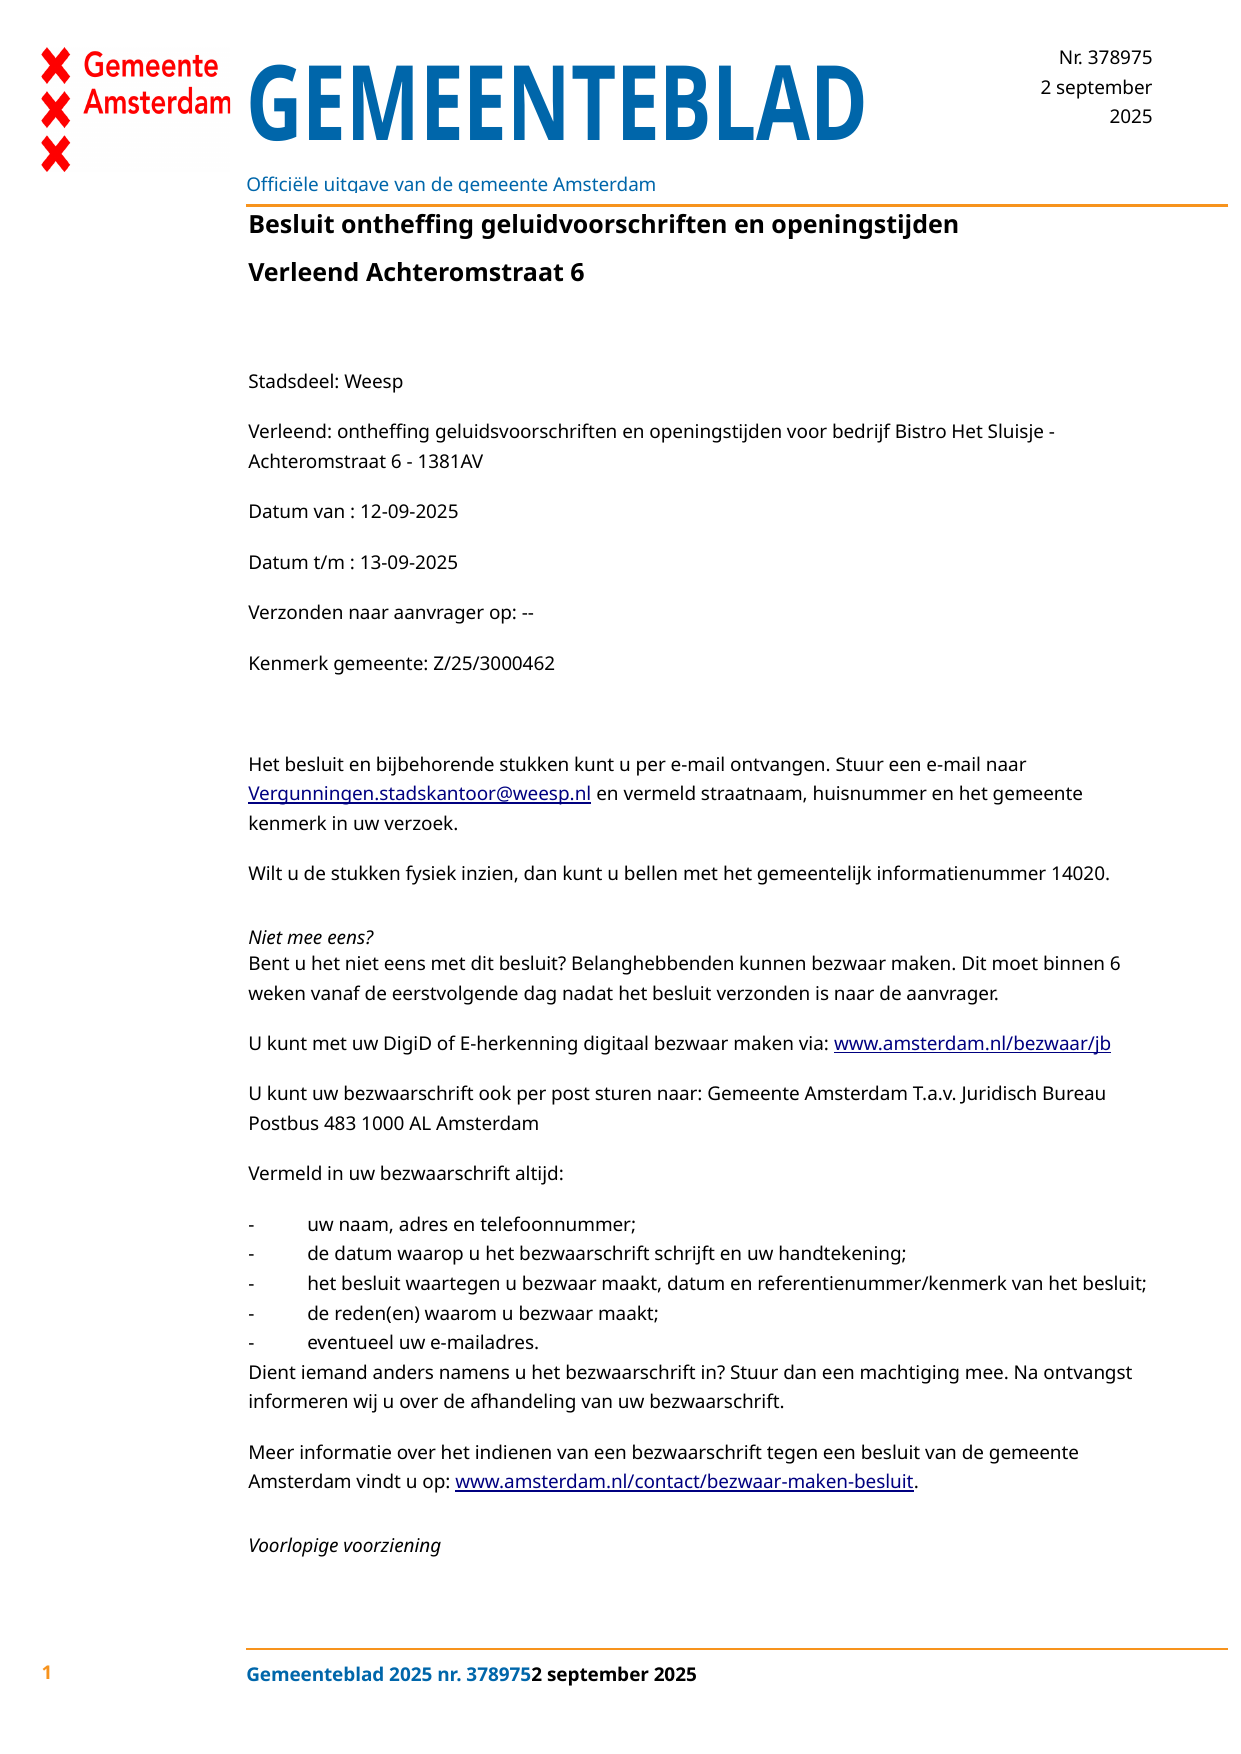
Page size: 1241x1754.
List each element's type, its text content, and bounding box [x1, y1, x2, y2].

text Datum t/m : 13-09-2025 [248, 549, 1152, 575]
text Datum van : 12-09-2025 [248, 499, 1152, 524]
text Besluit ontheffing geluidvoorschriften en openingstijden Verleend Achteromstraat 6 [248, 207, 1152, 288]
text U kunt met uw DigiD of E-herkenning digitaal bezwaar maken via: www.amsterdam.nl/bezwaar/jb [248, 1030, 1152, 1056]
text Voorlopige voorziening [248, 1532, 1152, 1558]
list de reden(en) waarom u bezwaar maakt; [248, 1300, 1152, 1325]
text Dient iemand anders namens u het bezwaarschrift in? Stuur dan een machtiging mee. Na ontvangst informeren wij u over de afhandeling van uw bezwaarschrift. [248, 1359, 1152, 1414]
picture [41, 47, 231, 172]
text Kenmerk gemeente: Z/25/3000462 [248, 650, 1152, 676]
text Niet mee eens? [248, 924, 1152, 950]
text Vermeld in uw bezwaarschrift altijd: [248, 1161, 1152, 1186]
list uw naam, adres en telefoonnummer; [248, 1211, 1152, 1237]
text Verleend: ontheffing geluidsvoorschriften en openingstijden voor bedrijf Bistro Het Sluisje - Achteromstraat 6 - 1381AV [248, 419, 1152, 474]
text Stadsdeel: Weesp [248, 368, 1152, 394]
list het besluit waartegen u bezwaar maakt, datum en referentienummer/kenmerk van het besluit; [248, 1270, 1152, 1296]
text Het besluit en bijbehorende stukken kunt u per e-mail ontvangen. Stuur een e-mail naar Vergunningen.stadskantoor@weesp.nl en vermeld straatnaam, huisnummer en het gemeente kenmerk in uw verzoek. [248, 751, 1152, 836]
text Meer informatie over het indienen van een bezwaarschrift tegen een besluit van de gemeente Amsterdam vindt u op: www.amsterdam.nl/contact/bezwaar-maken-besluit. [248, 1439, 1152, 1494]
list eventueel uw e-mailadres. [248, 1329, 1152, 1355]
text Bent u het niet eens met dit besluit? Belanghebbenden kunnen bezwaar maken. Dit moet binnen 6 weken vanaf de eerstvolgende dag nadat het besluit verzonden is naar de aanvrager. [248, 950, 1152, 1005]
list de datum waarop u het bezwaarschrift schrijft en uw handtekening; [248, 1241, 1152, 1266]
text Verzonden naar aanvrager op: -- [248, 599, 1152, 625]
text Wilt u de stukken fysiek inzien, dan kunt u bellen met het gemeentelijk informatienummer 14020. [248, 860, 1152, 886]
text U kunt uw bezwaarschrift ook per post sturen naar: Gemeente Amsterdam T.a.v. Juridisch Bureau Postbus 483 1000 AL Amsterdam [248, 1081, 1152, 1136]
